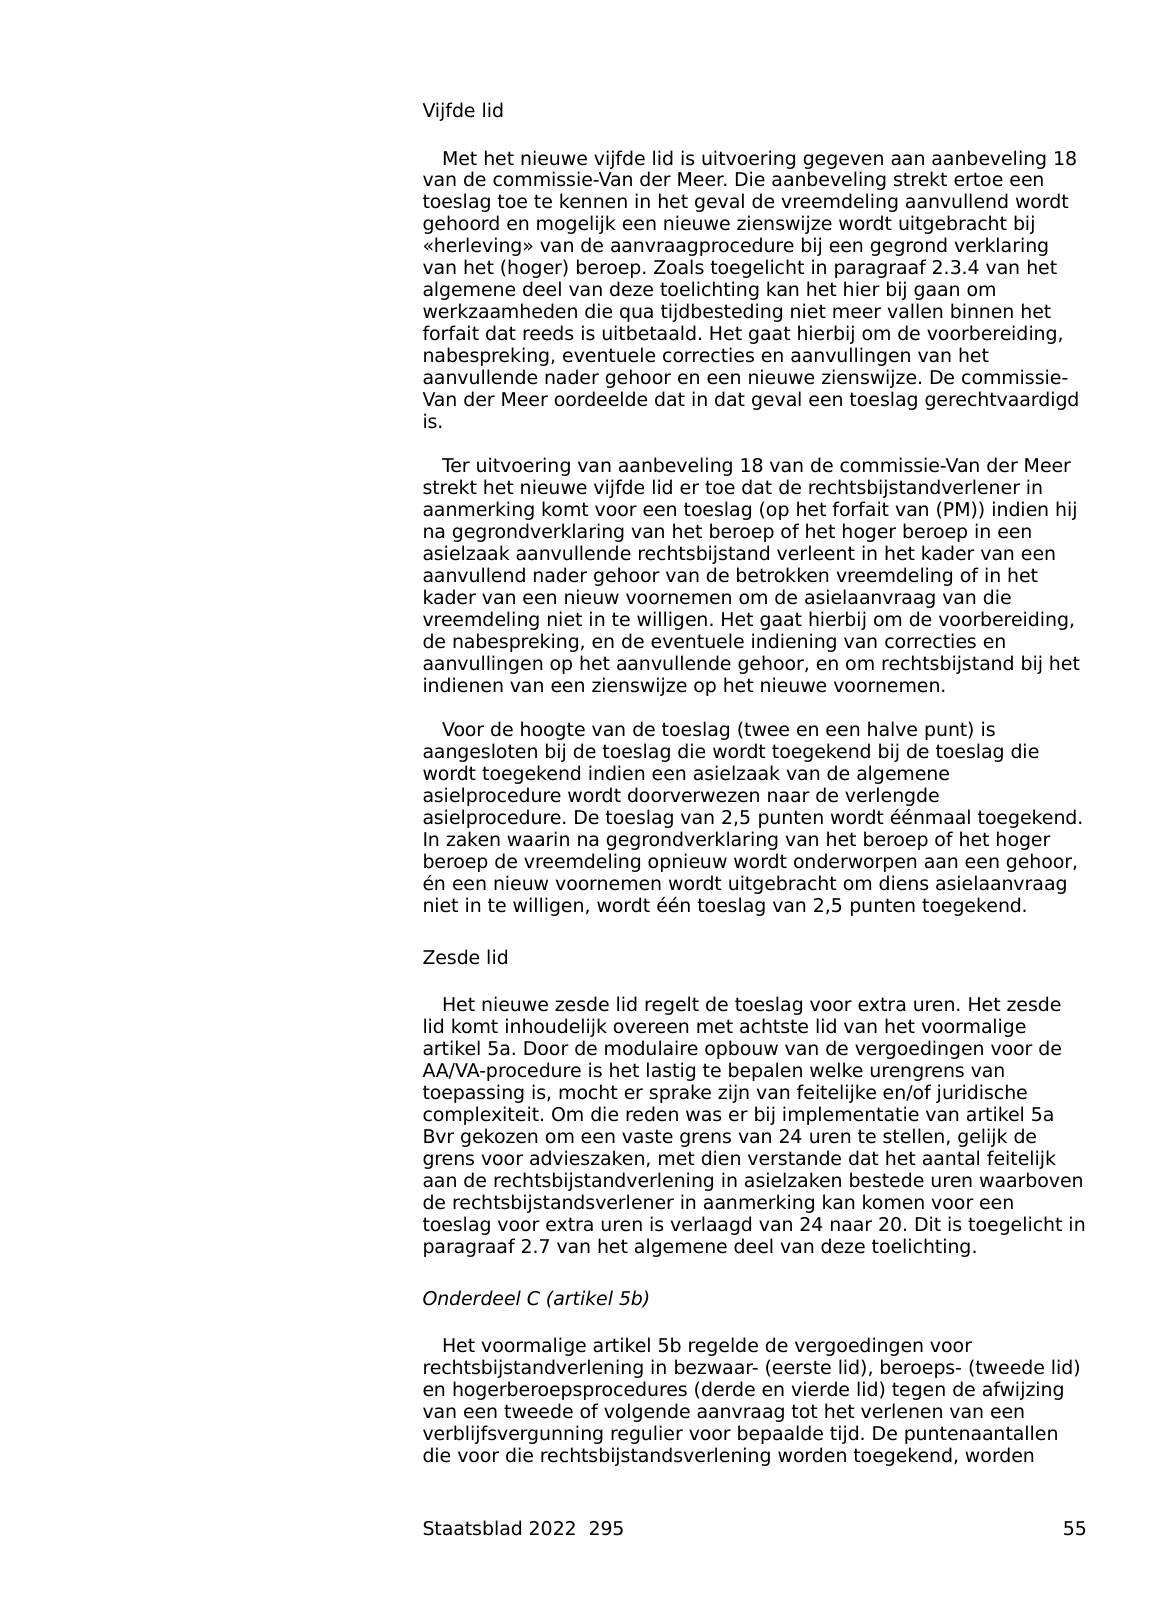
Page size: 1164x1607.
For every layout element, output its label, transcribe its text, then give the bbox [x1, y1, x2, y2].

text Ter uitvoering van aanbeveling 18 van de commissie-Van der Meer strekt het nieuwe vijfde lid er toe dat de rechtsbijstandverlener in aanmerking komt voor een toeslag (op het forfait van (PM)) indien hij na gegrondverklaring van het beroep of het hoger beroep in een asielzaak aanvullende rechtsbijstand verleent in het kader van een aanvullend nader gehoor van de betrokken vreemdeling of in het kader van een nieuw voornemen om de asielaanvraag van die vreemdeling niet in te willigen. Het gaat hierbij om de voorbereiding, de nabespreking, en de eventuele indiening van correcties en aanvullingen op het aanvullende gehoor, en om rechtsbijstand bij het indienen van een zienswijze op het nieuwe voornemen. [422, 455, 1087, 697]
subtitle Vijfde lid [422, 100, 1087, 122]
text Het nieuwe zesde lid regelt de toeslag voor extra uren. Het zesde lid komt inhoudelijk overeen met achtste lid van het voormalige artikel 5a. Door de modulaire opbouw van de vergoedingen voor de AA/VA-procedure is het lastig te bepalen welke urengrens van toepassing is, mocht er sprake zijn van feitelijke en/of juridische complexiteit. Om die reden was er bij implementatie van artikel 5a Bvr gekozen om een vaste grens van 24 uren te stellen, gelijk de grens voor advieszaken, met dien verstande dat het aantal feitelijk aan de rechtsbijstandverlening in asielzaken bestede uren waarboven de rechtsbijstandsverlener in aanmerking kan komen voor een toeslag voor extra uren is verlaagd van 24 naar 20. Dit is toegelicht in paragraaf 2.7 van het algemene deel van deze toelichting. [422, 994, 1087, 1258]
text Voor de hoogte van de toeslag (twee en een halve punt) is aangesloten bij de toeslag die wordt toegekend bij de toeslag die wordt toegekend indien een asielzaak van de algemene asielprocedure wordt doorverwezen naar de verlengde asielprocedure. De toeslag van 2,5 punten wordt éénmaal toegekend. In zaken waarin na gegrondverklaring van het beroep of het hoger beroep de vreemdeling opnieuw wordt onderworpen aan een gehoor, én een nieuw voornemen wordt uitgebracht om diens asielaanvraag niet in te willigen, wordt één toeslag van 2,5 punten toegekend. [422, 719, 1087, 917]
subtitle Zesde lid [422, 947, 1087, 969]
text Met het nieuwe vijfde lid is uitvoering gegeven aan aanbeveling 18 van de commissie-Van der Meer. Die aanbeveling strekt ertoe een toeslag toe te kennen in het geval de vreemdeling aanvullend wordt gehoord en mogelijk een nieuwe zienswijze wordt uitgebracht bij «herleving» van de aanvraagprocedure bij een gegrond verklaring van het (hoger) beroep. Zoals toegelicht in paragraaf 2.3.4 van het algemene deel van deze toelichting kan het hier bij gaan om werkzaamheden die qua tijdbesteding niet meer vallen binnen het forfait dat reeds is uitbetaald. Het gaat hierbij om de voorbereiding, nabespreking, eventuele correcties en aanvullingen van het aanvullende nader gehoor en een nieuwe zienswijze. De commissie-Van der Meer oordeelde dat in dat geval een toeslag gerechtvaardigd is. [422, 147, 1087, 433]
subtitle Onderdeel C (artikel 5b) [422, 1288, 1087, 1310]
text Het voormalige artikel 5b regelde de vergoedingen voor rechtsbijstandverlening in bezwaar- (eerste lid), beroeps- (tweede lid) en hogerberoepsprocedures (derde en vierde lid) tegen de afwijzing van een tweede of volgende aanvraag tot het verlenen van een verblijfsvergunning regulier voor bepaalde tijd. De puntenaantallen die voor die rechtsbijstandsverlening worden toegekend, worden [422, 1335, 1087, 1467]
